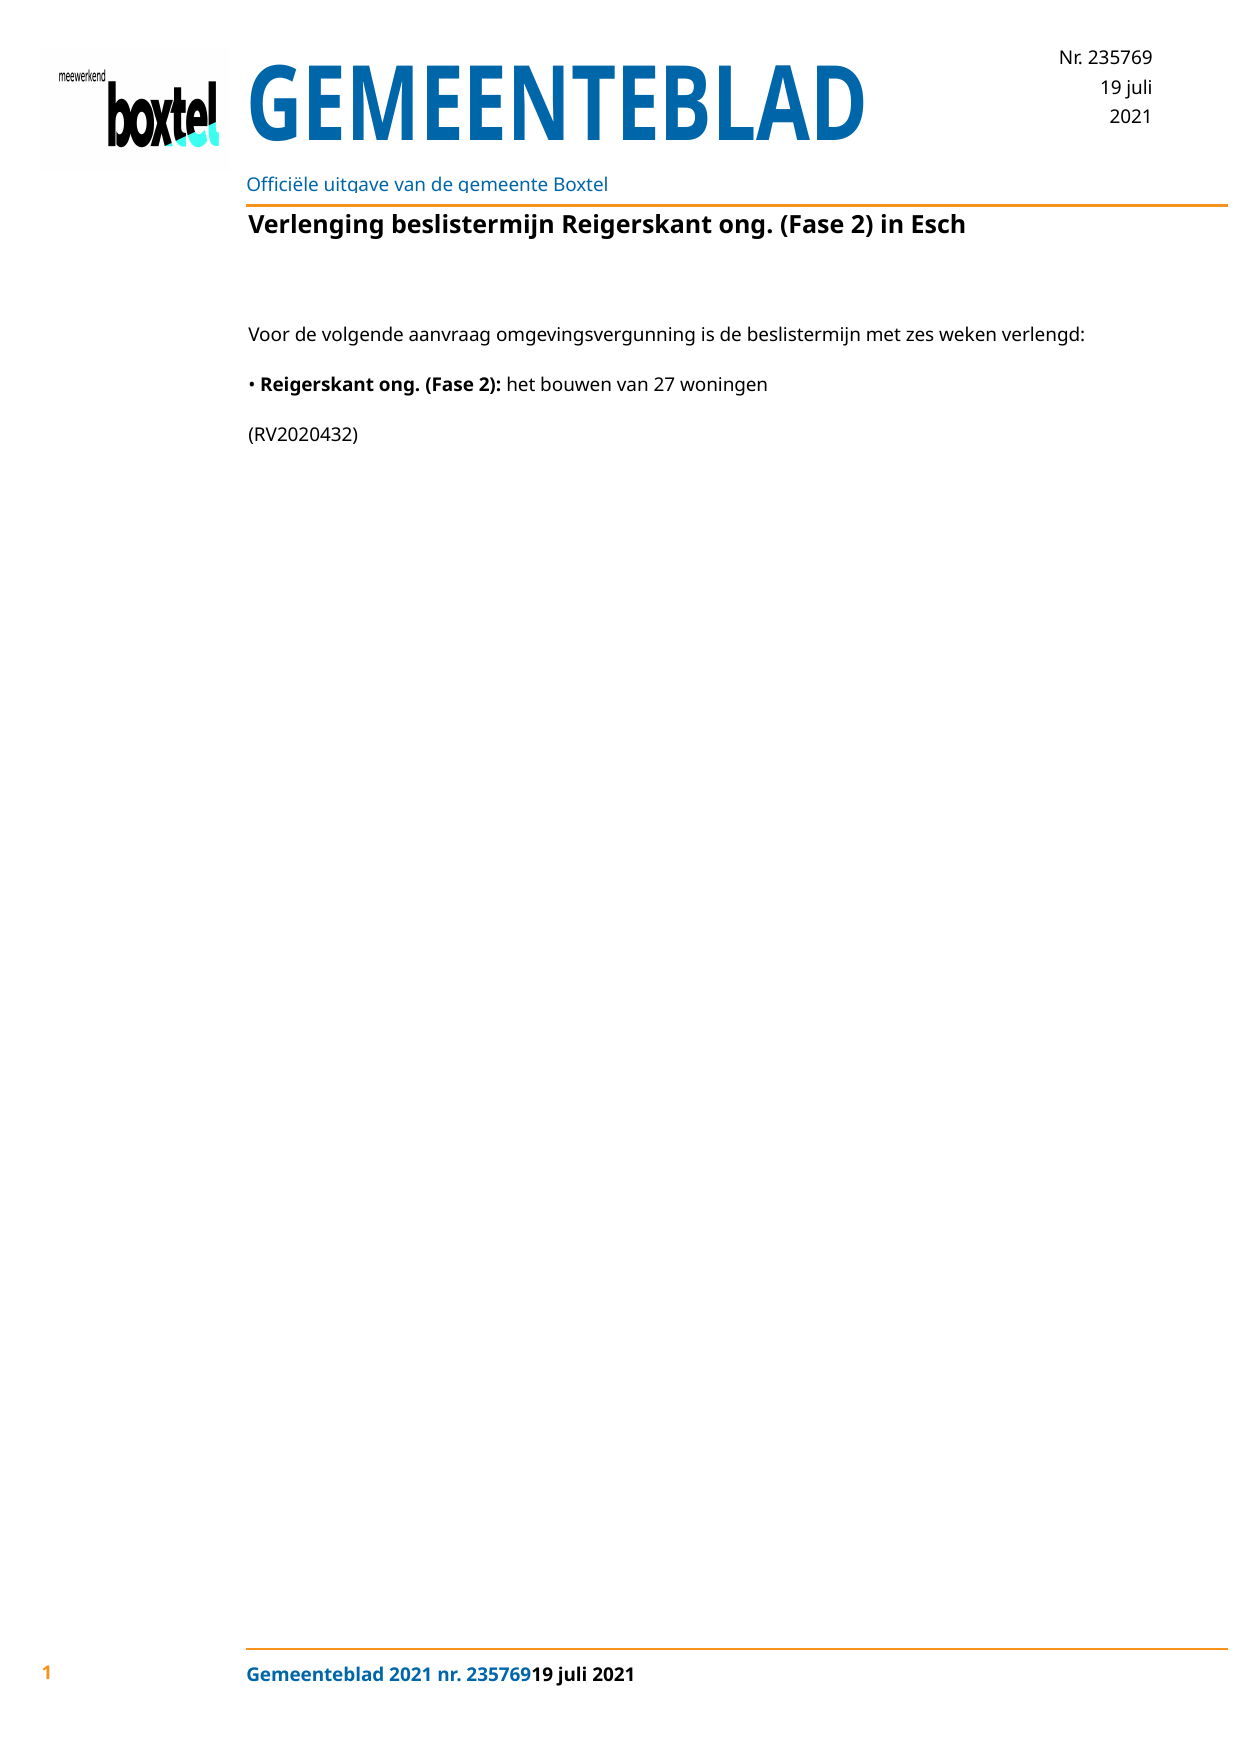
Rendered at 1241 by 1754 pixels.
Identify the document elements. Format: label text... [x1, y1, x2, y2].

text Voor de volgende aanvraag omgevingsvergunning is de beslistermijn met zes weken verlengd: [248, 321, 1152, 346]
text Verlenging beslistermijn Reigerskant ong. (Fase 2) in Esch [248, 207, 1152, 241]
text (RV2020432) [248, 422, 1152, 447]
text • Reigerskant ong. (Fase 2): het bouwen van 27 woningen [248, 371, 1152, 397]
picture [41, 47, 231, 172]
